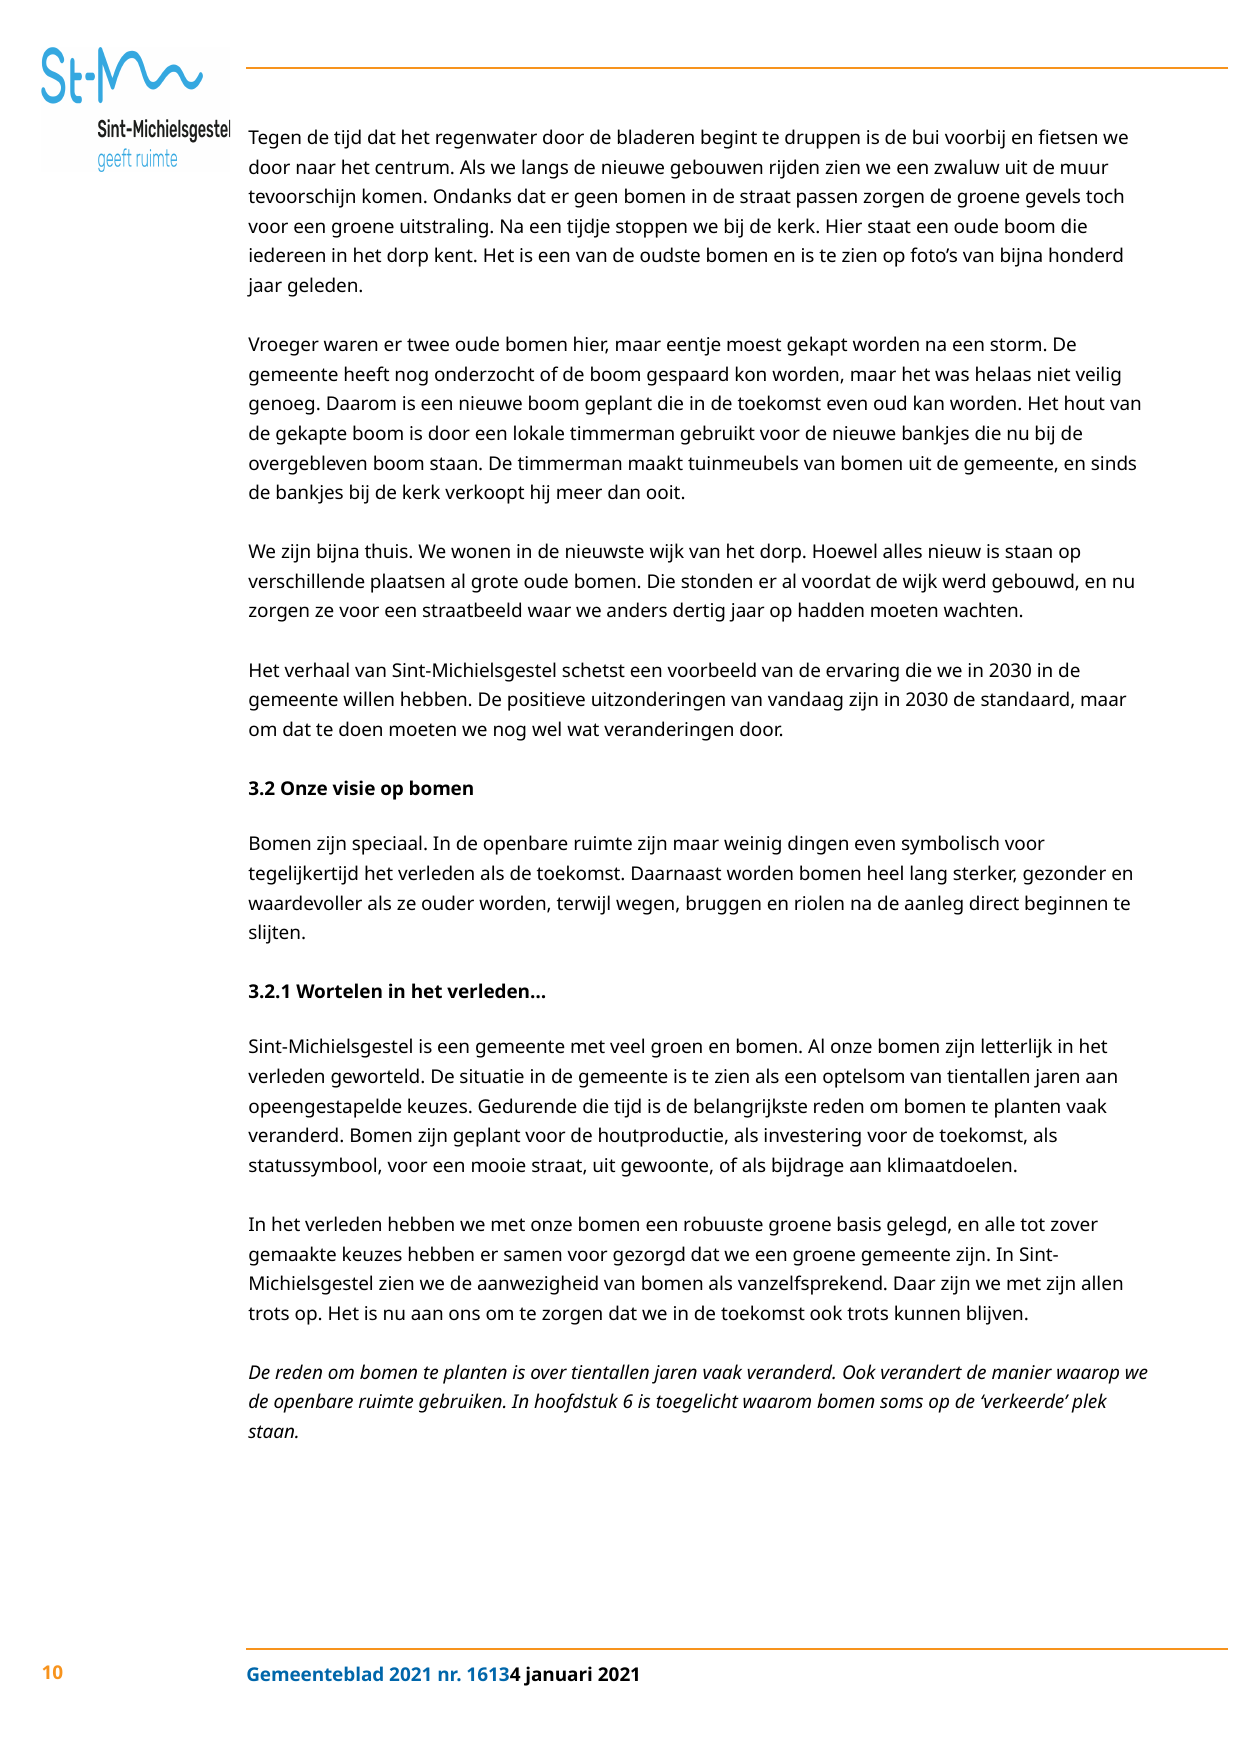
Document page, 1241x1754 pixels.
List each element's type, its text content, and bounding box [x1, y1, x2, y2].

text De reden om bomen te planten is over tientallen jaren vaak veranderd. Ook verandert de manier waarop we de openbare ruimte gebruiken. In hoofdstuk 6 is toegelicht waarom bomen soms op de ‘verkeerde’ plek staan. [248, 1359, 1152, 1444]
text 3.2 Onze visie op bomen [248, 775, 1152, 801]
text Tegen de tijd dat het regenwater door de bladeren begint te druppen is de bui voorbij en fietsen we door naar het centrum. Als we langs de nieuwe gebouwen rijden zien we een zwaluw uit de muur tevoorschijn komen. Ondanks dat er geen bomen in de straat passen zorgen de groene gevels toch voor een groene uitstraling. Na een tijdje stoppen we bij de kerk. Hier staat een oude boom die iedereen in het dorp kent. Het is een van de oudste bomen en is te zien op foto’s van bijna honderd jaar geleden. [248, 124, 1152, 298]
text We zijn bijna thuis. We wonen in de nieuwste wijk van het dorp. Hoewel alles nieuw is staan op verschillende plaatsen al grote oude bomen. Die stonden er al voordat de wijk werd gebouwd, en nu zorgen ze voor een straatbeeld waar we anders dertig jaar op hadden moeten wachten. [248, 538, 1152, 623]
text Vroeger waren er twee oude bomen hier, maar eentje moest gekapt worden na een storm. De gemeente heeft nog onderzocht of de boom gespaard kon worden, maar het was helaas niet veilig genoeg. Daarom is een nieuwe boom geplant die in de toekomst even oud kan worden. Het hout van de gekapte boom is door een lokale timmerman gebruikt voor de nieuwe bankjes die nu bij de overgebleven boom staan. De timmerman maakt tuinmeubels van bomen uit de gemeente, en sinds de bankjes bij de kerk verkoopt hij meer dan ooit. [248, 331, 1152, 505]
text Sint-Michielsgestel is een gemeente met veel groen en bomen. Al onze bomen zijn letterlijk in het verleden geworteld. De situatie in de gemeente is te zien als een optelsom van tientallen jaren aan opeengestapelde keuzes. Gedurende die tijd is de belangrijkste reden om bomen te planten vaak veranderd. Bomen zijn geplant voor de houtproductie, als investering voor de toekomst, als statussymbool, voor een mooie straat, uit gewoonte, of als bijdrage aan klimaatdoelen. [248, 1034, 1152, 1178]
picture [41, 47, 231, 172]
text In het verleden hebben we met onze bomen een robuuste groene basis gelegd, en alle tot zover gemaakte keuzes hebben er samen voor gezorgd dat we een groene gemeente zijn. In Sint-Michielsgestel zien we de aanwezigheid van bomen als vanzelfsprekend. Daar zijn we met zijn allen trots op. Het is nu aan ons om te zorgen dat we in de toekomst ook trots kunnen blijven. [248, 1211, 1152, 1326]
text 3.2.1 Wortelen in het verleden… [248, 978, 1152, 1004]
text Bomen zijn speciaal. In de openbare ruimte zijn maar weinig dingen even symbolisch voor tegelijkertijd het verleden als de toekomst. Daarnaast worden bomen heel lang sterker, gezonder en waardevoller als ze ouder worden, terwijl wegen, bruggen en riolen na de aanleg direct beginnen te slijten. [248, 831, 1152, 945]
text Het verhaal van Sint-Michielsgestel schetst een voorbeeld van de ervaring die we in 2030 in de gemeente willen hebben. De positieve uitzonderingen van vandaag zijn in 2030 de standaard, maar om dat te doen moeten we nog wel wat veranderingen door. [248, 657, 1152, 742]
